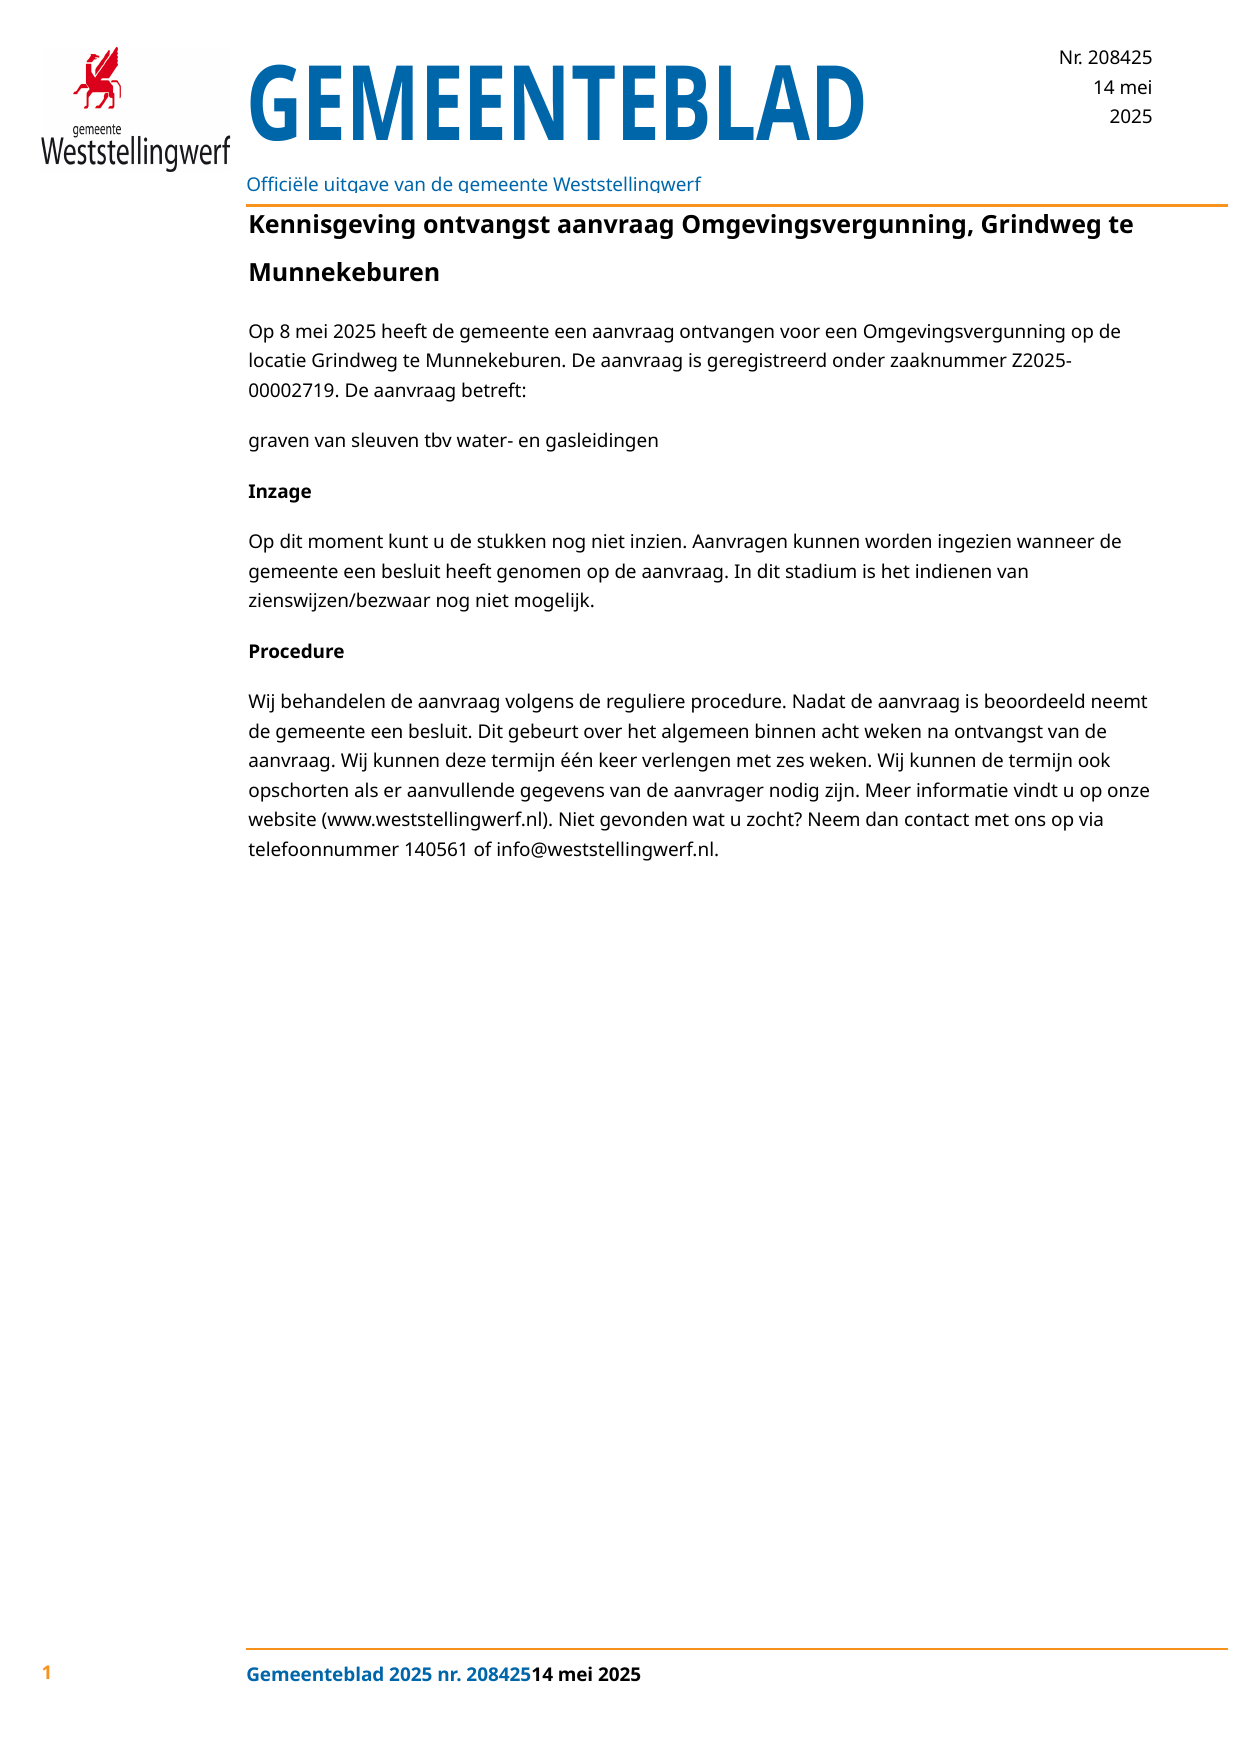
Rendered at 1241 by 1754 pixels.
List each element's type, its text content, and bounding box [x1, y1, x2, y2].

text graven van sleuven tbv water- en gasleidingen [248, 427, 1152, 453]
picture [41, 47, 231, 172]
text Wij behandelen de aanvraag volgens de reguliere procedure. Nadat de aanvraag is beoordeeld neemt de gemeente een besluit. Dit gebeurt over het algemeen binnen acht weken na ontvangst van de aanvraag. Wij kunnen deze termijn één keer verlengen met zes weken. Wij kunnen de termijn ook opschorten als er aanvullende gegevens van de aanvrager nodig zijn. Meer informatie vindt u op onze website (www.weststellingwerf.nl). Niet gevonden wat u zocht? Neem dan contact met ons op via telefoonnummer 140561 of info@weststellingwerf.nl. [248, 688, 1152, 862]
text Inzage [248, 478, 1152, 504]
text Procedure [248, 638, 1152, 664]
text Op dit moment kunt u de stukken nog niet inzien. Aanvragen kunnen worden ingezien wanneer de gemeente een besluit heeft genomen op de aanvraag. In dit stadium is het indienen van zienswijzen/bezwaar nog niet mogelijk. [248, 528, 1152, 613]
text Op 8 mei 2025 heeft de gemeente een aanvraag ontvangen voor een Omgevingsvergunning op de locatie Grindweg te Munnekeburen. De aanvraag is geregistreerd onder zaaknummer Z2025-00002719. De aanvraag betreft: [248, 318, 1152, 403]
text Kennisgeving ontvangst aanvraag Omgevingsvergunning, Grindweg te Munnekeburen [248, 207, 1152, 288]
